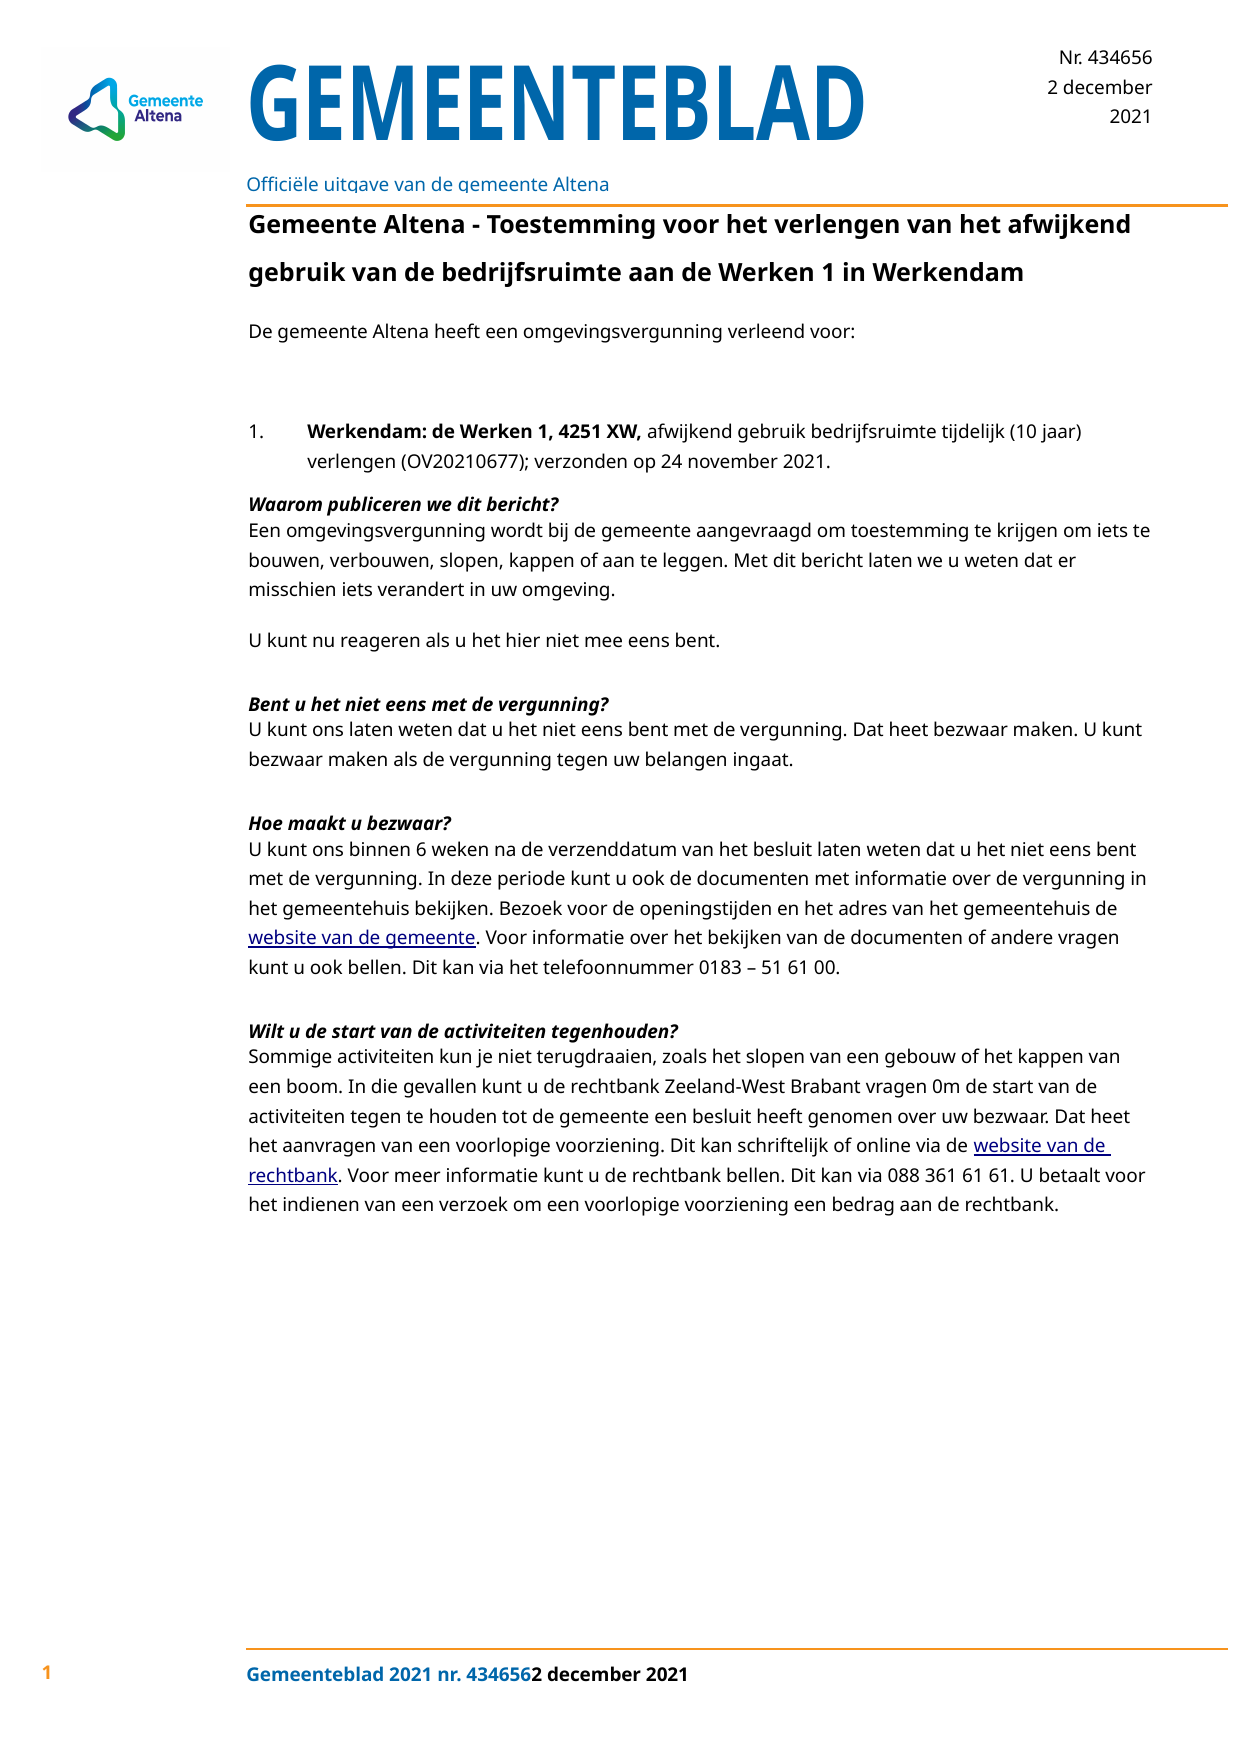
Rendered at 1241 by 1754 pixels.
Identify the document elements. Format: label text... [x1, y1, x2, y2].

list Werkendam: de Werken 1, 4251 XW, afwijkend gebruik bedrijfsruimte tijdelijk (10 jaar) verlengen (OV20210677); verzonden op 24 november 2021. [248, 419, 1152, 474]
text De gemeente Altena heeft een omgevingsvergunning verleend voor: [248, 318, 1152, 344]
picture [41, 47, 231, 172]
text Sommige activiteiten kun je niet terugdraaien, zoals het slopen van een gebouw of het kappen van een boom. In die gevallen kunt u de rechtbank Zeeland-West Brabant vragen 0m de start van de activiteiten tegen te houden tot de gemeente een besluit heeft genomen over uw bezwaar. Dat heet het aanvragen van een voorlopige voorziening. Dit kan schriftelijk of online via de website van de rechtbank. Voor meer informatie kunt u de rechtbank bellen. Dit kan via 088 361 61 61. U betaalt voor het indienen van een verzoek om een voorlopige voorziening een bedrag aan de rechtbank. [248, 1044, 1152, 1217]
text U kunt nu reageren als u het hier niet mee eens bent. [248, 627, 1152, 652]
text Een omgevingsvergunning wordt bij de gemeente aangevraagd om toestemming te krijgen om iets te bouwen, verbouwen, slopen, kappen of aan te leggen. Met dit bericht laten we u weten dat er misschien iets verandert in uw omgeving. [248, 517, 1152, 602]
text Waarom publiceren we dit bericht? [248, 491, 1152, 517]
text Wilt u de start van de activiteiten tegenhouden? [248, 1018, 1152, 1044]
text Gemeente Altena - Toestemming voor het verlengen van het afwijkend gebruik van de bedrijfsruimte aan de Werken 1 in Werkendam [248, 207, 1152, 288]
text Bent u het niet eens met de vergunning? [248, 691, 1152, 716]
text U kunt ons binnen 6 weken na de verzenddatum van het besluit laten weten dat u het niet eens bent met de vergunning. In deze periode kunt u ook de documenten met informatie over de vergunning in het gemeentehuis bekijken. Bezoek voor de openingstijden en het adres van het gemeentehuis de website van de gemeente. Voor informatie over het bekijken van de documenten of andere vragen kunt u ook bellen. Dit kan via het telefoonnummer 0183 – 51 61 00. [248, 836, 1152, 980]
text Hoe maakt u bezwaar? [248, 810, 1152, 836]
text U kunt ons laten weten dat u het niet eens bent met de vergunning. Dat heet bezwaar maken. U kunt bezwaar maken als de vergunning tegen uw belangen ingaat. [248, 716, 1152, 772]
